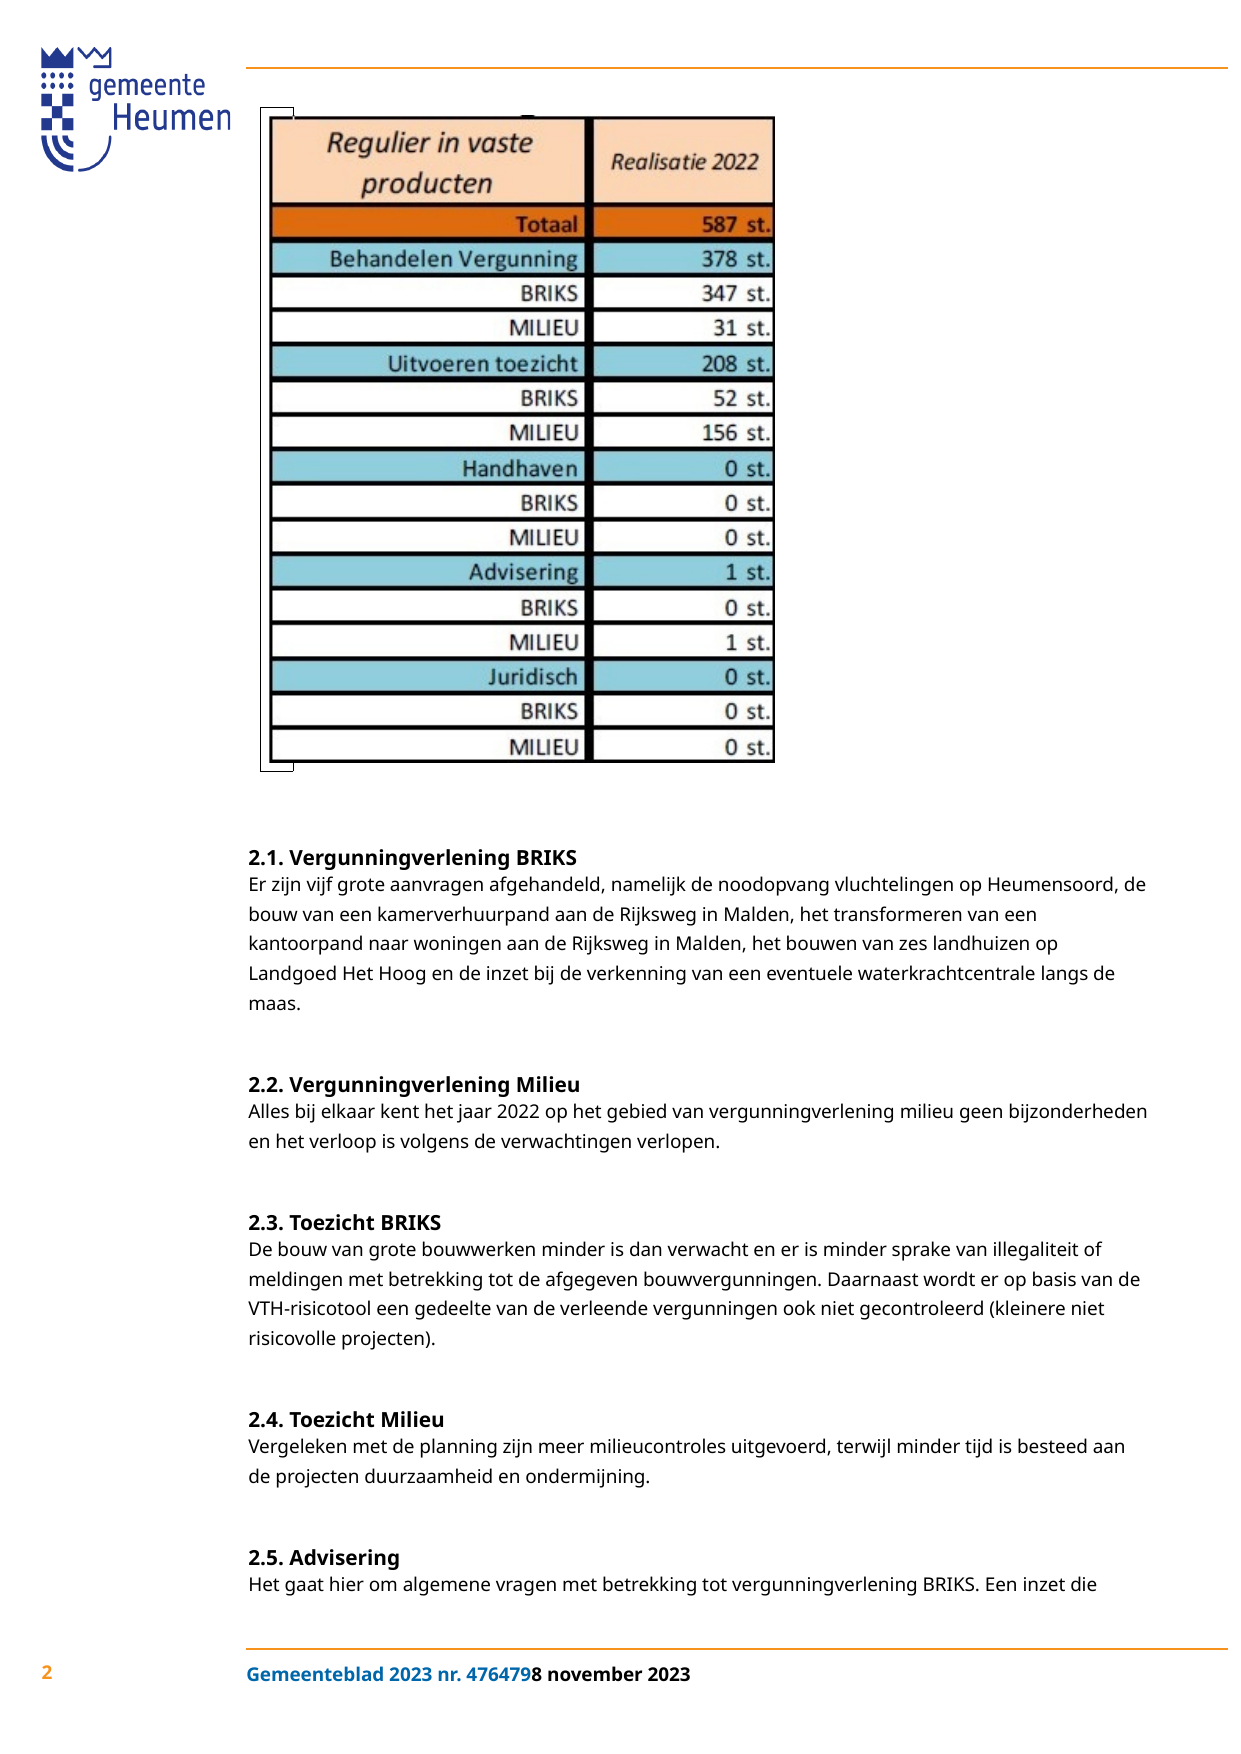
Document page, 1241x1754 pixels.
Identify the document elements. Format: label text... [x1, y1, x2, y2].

text Het gaat hier om algemene vragen met betrekking tot vergunningverlening BRIKS. Een inzet die [248, 1571, 1152, 1597]
text 2.3. Toezicht BRIKS [248, 1208, 1152, 1236]
text Alles bij elkaar kent het jaar 2022 op het gebied van vergunningverlening milieu geen bijzonderheden en het verloop is volgens de verwachtingen verlopen. [248, 1098, 1152, 1153]
picture [41, 47, 231, 172]
text Er zijn vijf grote aanvragen afgehandeld, namelijk de noodopvang vluchtelingen op Heumensoord, de bouw van een kamerverhuurpand aan de Rijksweg in Malden, het transformeren van een kantoorpand naar woningen aan de Rijksweg in Malden, het bouwen van zes landhuizen op Landgoed Het Hoog en de inzet bij de verkenning van een eventuele waterkrachtcentrale langs de maas. [248, 871, 1152, 1016]
text 2.5. Advisering [248, 1543, 1152, 1571]
text 2.1. Vergunningverlening BRIKS [248, 843, 1152, 871]
picture [268, 115, 775, 763]
text 2.4. Toezicht Milieu [248, 1405, 1152, 1433]
text De bouw van grote bouwwerken minder is dan verwacht en er is minder sprake van illegaliteit of meldingen met betrekking tot de afgegeven bouwvergunningen. Daarnaast wordt er op basis van de VTH-risicotool een gedeelte van de verleende vergunningen ook niet gecontroleerd (kleinere niet risicovolle projecten). [248, 1236, 1152, 1351]
text 2.2. Vergunningverlening Milieu [248, 1070, 1152, 1098]
text Vergeleken met de planning zijn meer milieucontroles uitgevoerd, terwijl minder tijd is besteed aan de projecten duurzaamheid en ondermijning. [248, 1433, 1152, 1489]
